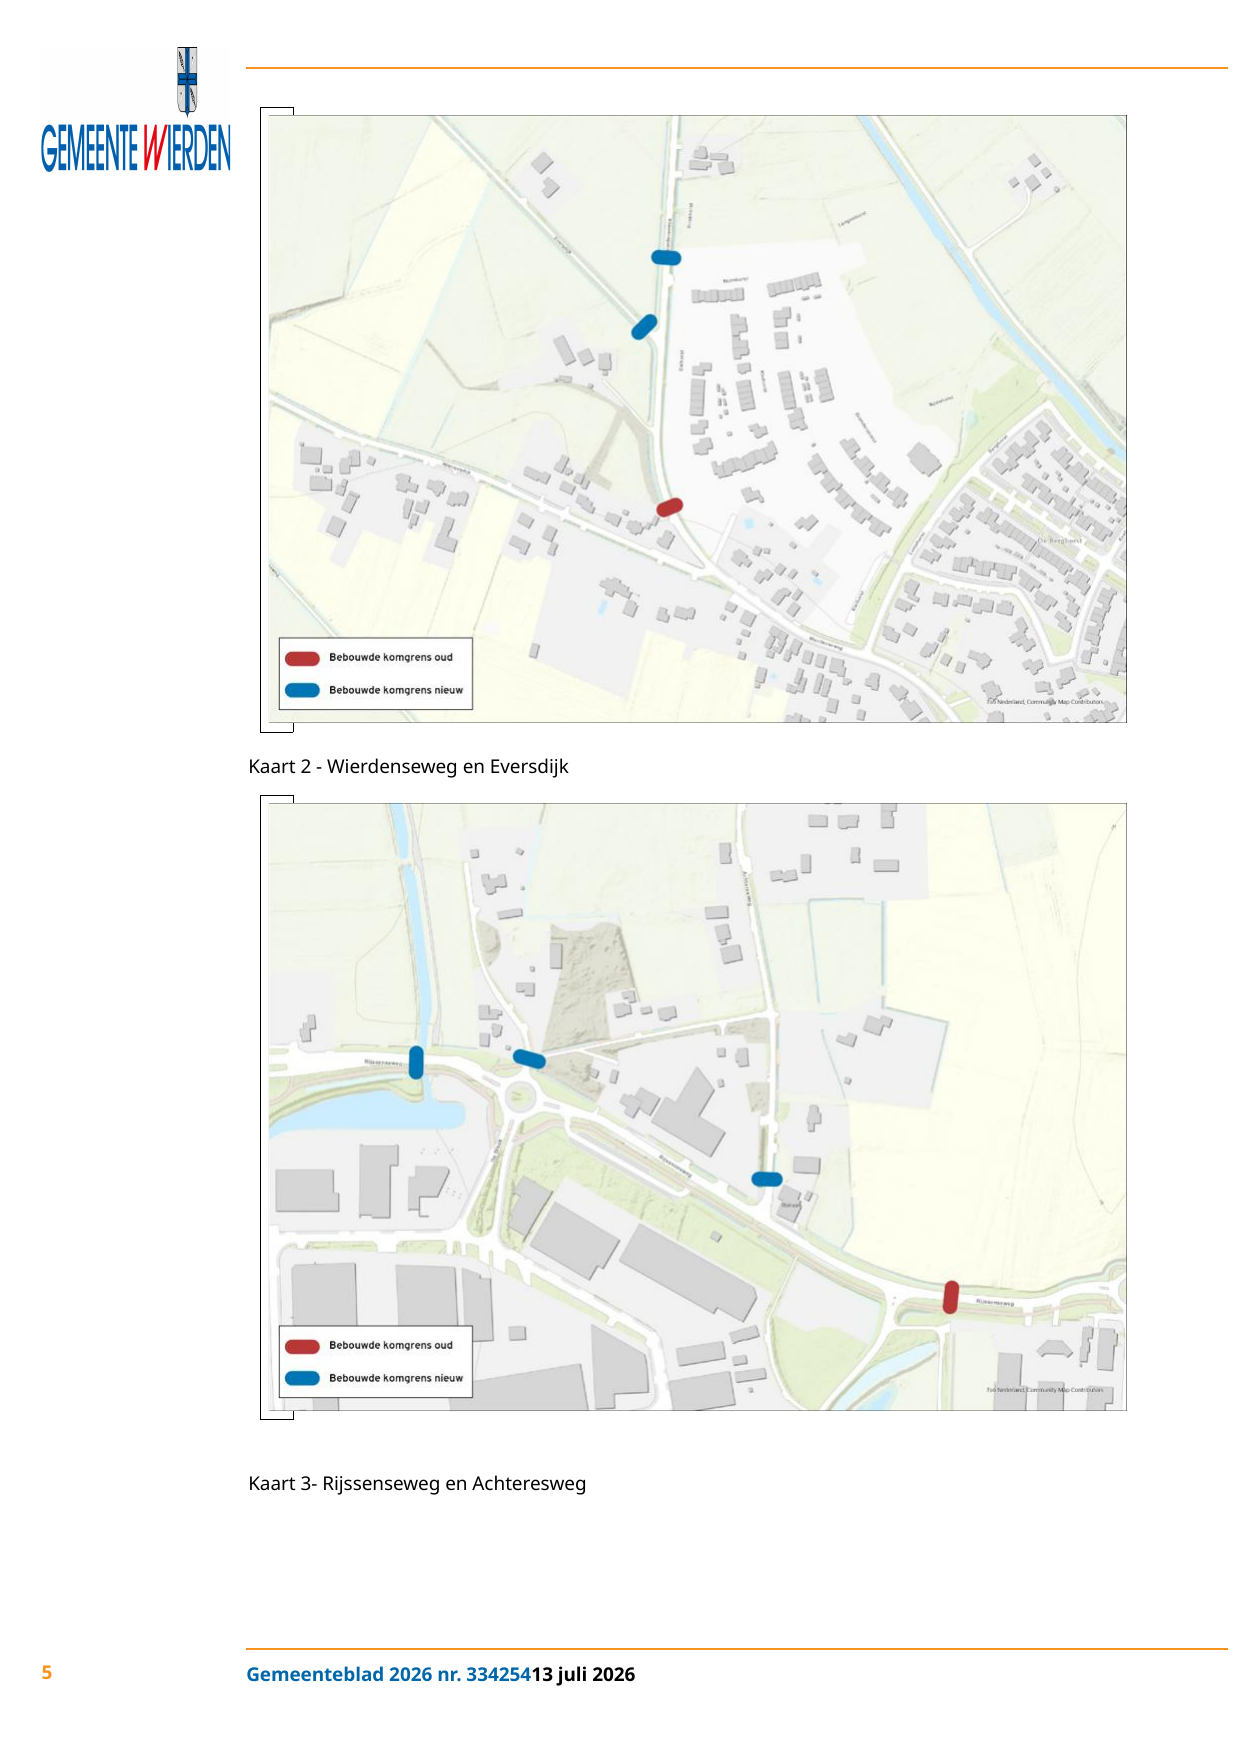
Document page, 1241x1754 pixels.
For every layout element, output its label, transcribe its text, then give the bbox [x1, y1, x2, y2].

picture [268, 803, 1127, 1411]
text Kaart 3- Rijssenseweg en Achteresweg [248, 1470, 1152, 1496]
text Kaart 2 - Wierdenseweg en Eversdijk [248, 753, 1152, 779]
picture [41, 47, 231, 172]
picture [268, 115, 1127, 723]
